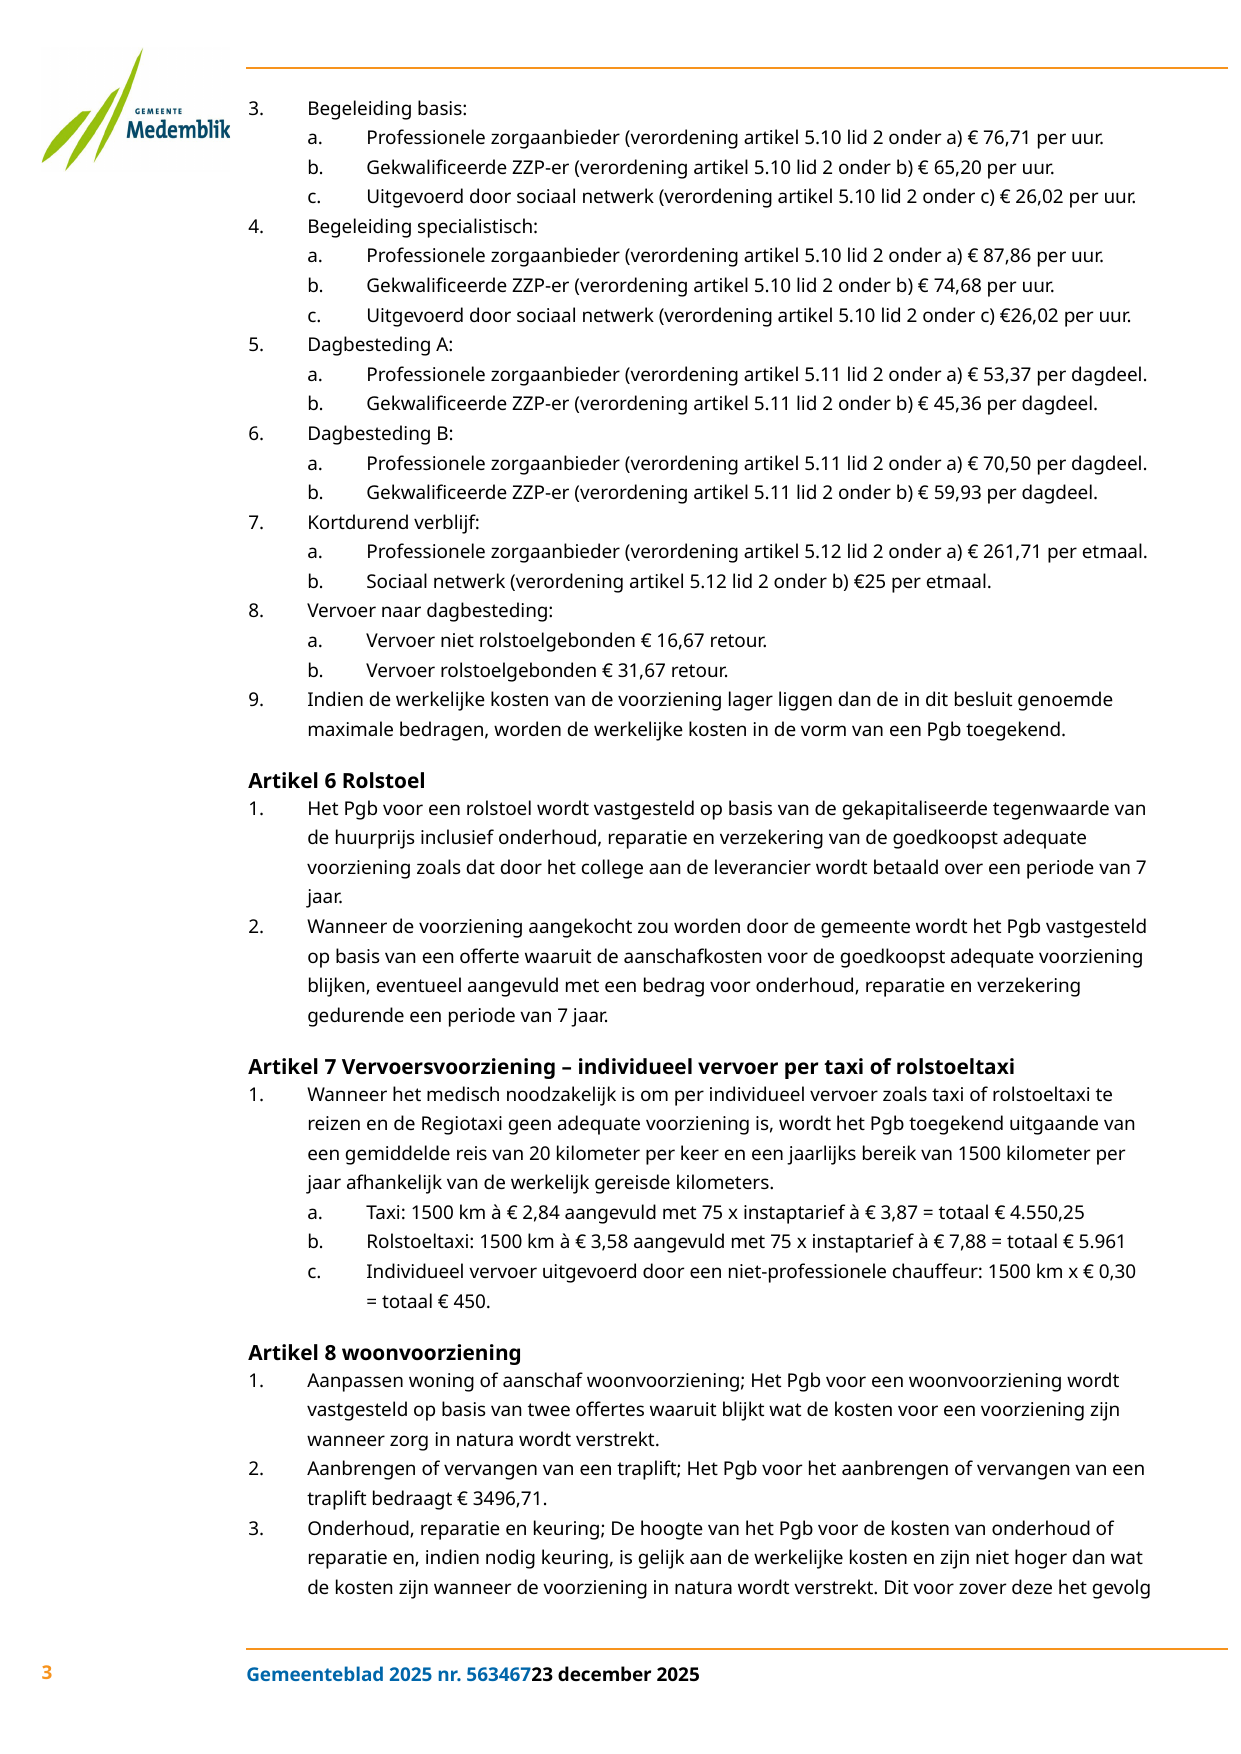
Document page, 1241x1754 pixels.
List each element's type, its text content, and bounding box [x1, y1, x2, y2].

text Artikel 6 Rolstoel [248, 766, 1152, 795]
list Vervoer rolstoelgebonden € 31,67 retour. [307, 657, 1152, 683]
list Professionele zorgaanbieder (verordening artikel 5.12 lid 2 onder a) € 261,71 per etmaal. [307, 538, 1152, 564]
list Dagbesteding B: [248, 420, 1152, 446]
list Het Pgb voor een rolstoel wordt vastgesteld op basis van de gekapitaliseerde tegenwaarde van de huurprijs inclusief onderhoud, reparatie en verzekering van de goedkoopst adequate voorziening zoals dat door het college aan de leverancier wordt betaald over een periode van 7 jaar. [248, 795, 1152, 909]
list Dagbesteding A: [248, 331, 1152, 357]
picture [41, 47, 231, 172]
list Rolstoeltaxi: 1500 km à € 3,58 aangevuld met 75 x instaptarief à € 7,88 = totaal € 5.961 [307, 1229, 1152, 1254]
list Gekwalificeerde ZZP-er (verordening artikel 5.11 lid 2 onder b) € 45,36 per dagdeel. [307, 391, 1152, 416]
list Onderhoud, reparatie en keuring; De hoogte van het Pgb voor de kosten van onderhoud of reparatie en, indien nodig keuring, is gelijk aan de werkelijke kosten en zijn niet hoger dan wat de kosten zijn wanneer de voorziening in natura wordt verstrekt. Dit voor zover deze het gevolg [248, 1515, 1152, 1599]
list Kortdurend verblijf: [248, 509, 1152, 535]
list Indien de werkelijke kosten van de voorziening lager liggen dan de in dit besluit genoemde maximale bedragen, worden de werkelijke kosten in de vorm van een Pgb toegekend. [248, 686, 1152, 742]
list Begeleiding basis: [248, 95, 1152, 121]
list Vervoer niet rolstoelgebonden € 16,67 retour. [307, 627, 1152, 653]
list Gekwalificeerde ZZP-er (verordening artikel 5.10 lid 2 onder b) € 74,68 per uur. [307, 272, 1152, 298]
list Taxi: 1500 km à € 2,84 aangevuld met 75 x instaptarief à € 3,87 = totaal € 4.550,25 [307, 1199, 1152, 1225]
list Professionele zorgaanbieder (verordening artikel 5.11 lid 2 onder a) € 70,50 per dagdeel. [307, 450, 1152, 476]
list Wanneer het medisch noodzakelijk is om per individueel vervoer zoals taxi of rolstoeltaxi te reizen en de Regiotaxi geen adequate voorziening is, wordt het Pgb toegekend uitgaande van een gemiddelde reis van 20 kilometer per keer en een jaarlijks bereik van 1500 kilometer per jaar afhankelijk van de werkelijk gereisde kilometers. [248, 1081, 1152, 1195]
list Individueel vervoer uitgevoerd door een niet-professionele chauffeur: 1500 km x € 0,30 = totaal € 450. [307, 1258, 1152, 1314]
text Artikel 8 woonvoorziening [248, 1338, 1152, 1367]
list Professionele zorgaanbieder (verordening artikel 5.10 lid 2 onder a) € 87,86 per uur. [307, 243, 1152, 268]
list Wanneer de voorziening aangekocht zou worden door de gemeente wordt het Pgb vastgesteld op basis van een offerte waaruit de aanschafkosten voor de goedkoopst adequate voorziening blijken, eventueel aangevuld met een bedrag voor onderhoud, reparatie en verzekering gedurende een periode van 7 jaar. [248, 913, 1152, 1028]
list Uitgevoerd door sociaal netwerk (verordening artikel 5.10 lid 2 onder c) €26,02 per uur. [307, 302, 1152, 328]
list Uitgevoerd door sociaal netwerk (verordening artikel 5.10 lid 2 onder c) € 26,02 per uur. [307, 183, 1152, 209]
list Professionele zorgaanbieder (verordening artikel 5.10 lid 2 onder a) € 76,71 per uur. [307, 124, 1152, 150]
text Artikel 7 Vervoersvoorziening – individueel vervoer per taxi of rolstoeltaxi [248, 1052, 1152, 1081]
list Aanpassen woning of aanschaf woonvoorziening; Het Pgb voor een woonvoorziening wordt vastgesteld op basis van twee offertes waaruit blijkt wat de kosten voor een voorziening zijn wanneer zorg in natura wordt verstrekt. [248, 1367, 1152, 1452]
list Begeleiding specialistisch: [248, 213, 1152, 239]
list Professionele zorgaanbieder (verordening artikel 5.11 lid 2 onder a) € 53,37 per dagdeel. [307, 361, 1152, 387]
list Gekwalificeerde ZZP-er (verordening artikel 5.10 lid 2 onder b) € 65,20 per uur. [307, 154, 1152, 180]
list Gekwalificeerde ZZP-er (verordening artikel 5.11 lid 2 onder b) € 59,93 per dagdeel. [307, 479, 1152, 505]
list Sociaal netwerk (verordening artikel 5.12 lid 2 onder b) €25 per etmaal. [307, 568, 1152, 594]
list Vervoer naar dagbesteding: [248, 598, 1152, 623]
list Aanbrengen of vervangen van een traplift; Het Pgb voor het aanbrengen of vervangen van een traplift bedraagt € 3496,71. [248, 1456, 1152, 1511]
